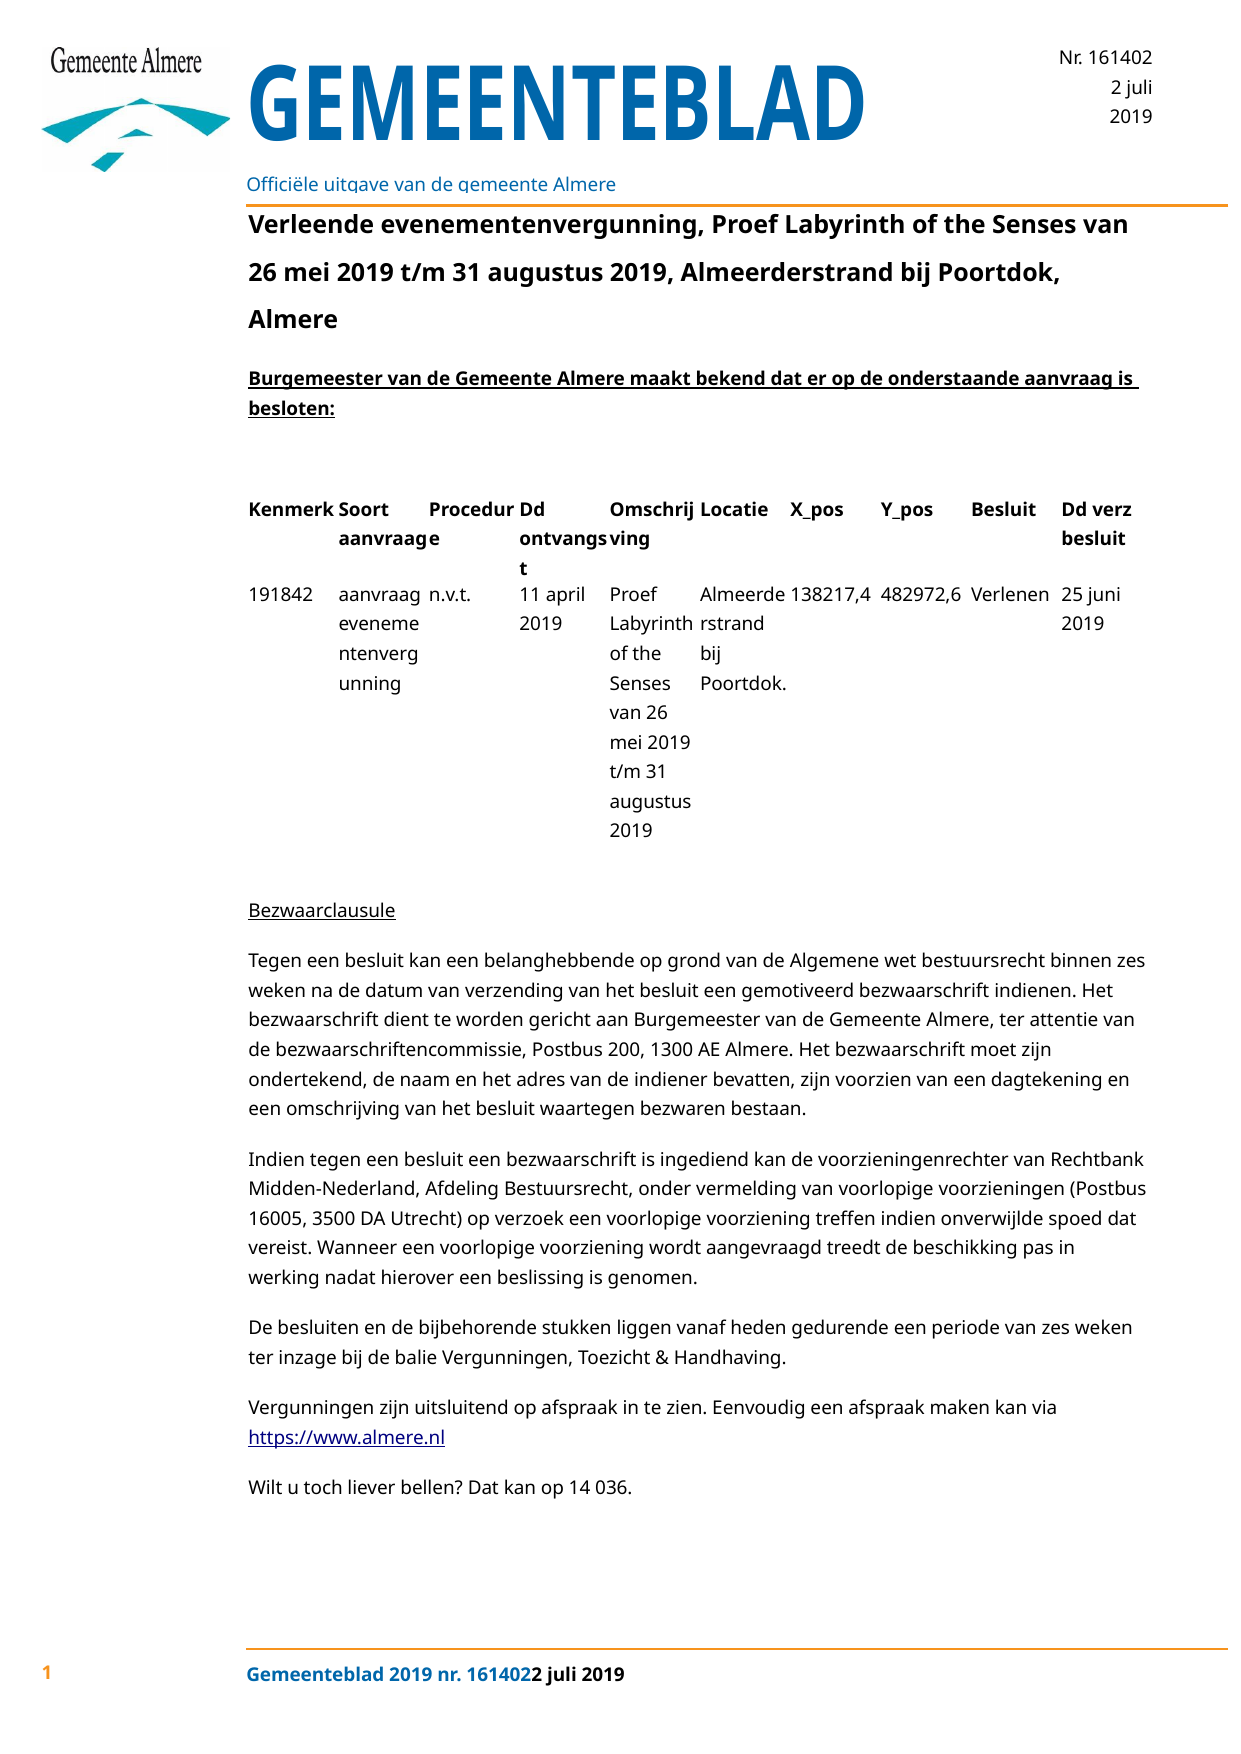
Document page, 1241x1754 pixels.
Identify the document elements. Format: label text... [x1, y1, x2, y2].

table_cell Proef Labyrinth of the Senses van 26 mei 2019 t/m 31 augustus 2019 [609, 581, 700, 843]
text De besluiten en de bijbehorende stukken liggen vanaf heden gedurende een periode van zes weken ter inzage bij de balie Vergunningen, Toezicht & Handhaving. [248, 1314, 1152, 1370]
table_header Soort aanvraag [338, 496, 429, 581]
table_cell 11 april 2019 [519, 581, 609, 843]
table_cell 25 juni 2019 [1061, 581, 1152, 843]
table_header Besluit [971, 496, 1061, 581]
text Vergunningen zijn uitsluitend op afspraak in te zien. Eenvoudig een afspraak maken kan via https://www.almere.nl [248, 1394, 1152, 1450]
table_header X_pos [790, 496, 881, 581]
table_header Y_pos [881, 496, 971, 581]
text Bezwaarclausule [248, 897, 1152, 923]
table_header Kenmerk [248, 496, 338, 581]
table_header Omschrijving [609, 496, 700, 581]
table_cell Almeerderstrand bij Poortdok. [700, 581, 790, 843]
text Indien tegen een besluit een bezwaarschrift is ingediend kan de voorzieningenrechter van Rechtbank Midden-Nederland, Afdeling Bestuursrecht, onder vermelding van voorlopige voorzieningen (Postbus 16005, 3500 DA Utrecht) op verzoek een voorlopige voorziening treffen indien onverwijlde spoed dat vereist. Wanneer een voorlopige voorziening wordt aangevraagd treedt de beschikking pas in werking nadat hierover een beslissing is genomen. [248, 1146, 1152, 1290]
table_cell 482972,6 [881, 581, 971, 843]
text Burgemeester van de Gemeente Almere maakt bekend dat er op de onderstaande aanvraag is besloten: [248, 366, 1152, 421]
table_header Procedure [429, 496, 519, 581]
table_header Dd verz besluit [1061, 496, 1152, 581]
table_cell n.v.t. [429, 581, 519, 843]
table_cell Verlenen [971, 581, 1061, 843]
table_cell 138217,4 [790, 581, 881, 843]
table_header Locatie [700, 496, 790, 581]
text Verleende evenementenvergunning, Proef Labyrinth of the Senses van 26 mei 2019 t/m 31 augustus 2019, Almeerderstrand bij Poortdok, Almere [248, 207, 1152, 336]
table_cell aanvraag evenementenvergunning [338, 581, 429, 843]
text Wilt u toch liever bellen? Dat kan op 14 036. [248, 1474, 1152, 1500]
table_cell 191842 [248, 581, 338, 843]
picture [41, 47, 231, 172]
text Tegen een besluit kan een belanghebbende op grond van de Algemene wet bestuursrecht binnen zes weken na de datum van verzending van het besluit een gemotiveerd bezwaarschrift indienen. Het bezwaarschrift dient te worden gericht aan Burgemeester van de Gemeente Almere, ter attentie van de bezwaarschriftencommissie, Postbus 200, 1300 AE Almere. Het bezwaarschrift moet zijn ondertekend, de naam en het adres van de indiener bevatten, zijn voorzien van een dagtekening en een omschrijving van het besluit waartegen bezwaren bestaan. [248, 947, 1152, 1121]
table_header Dd ontvangst [519, 496, 609, 581]
